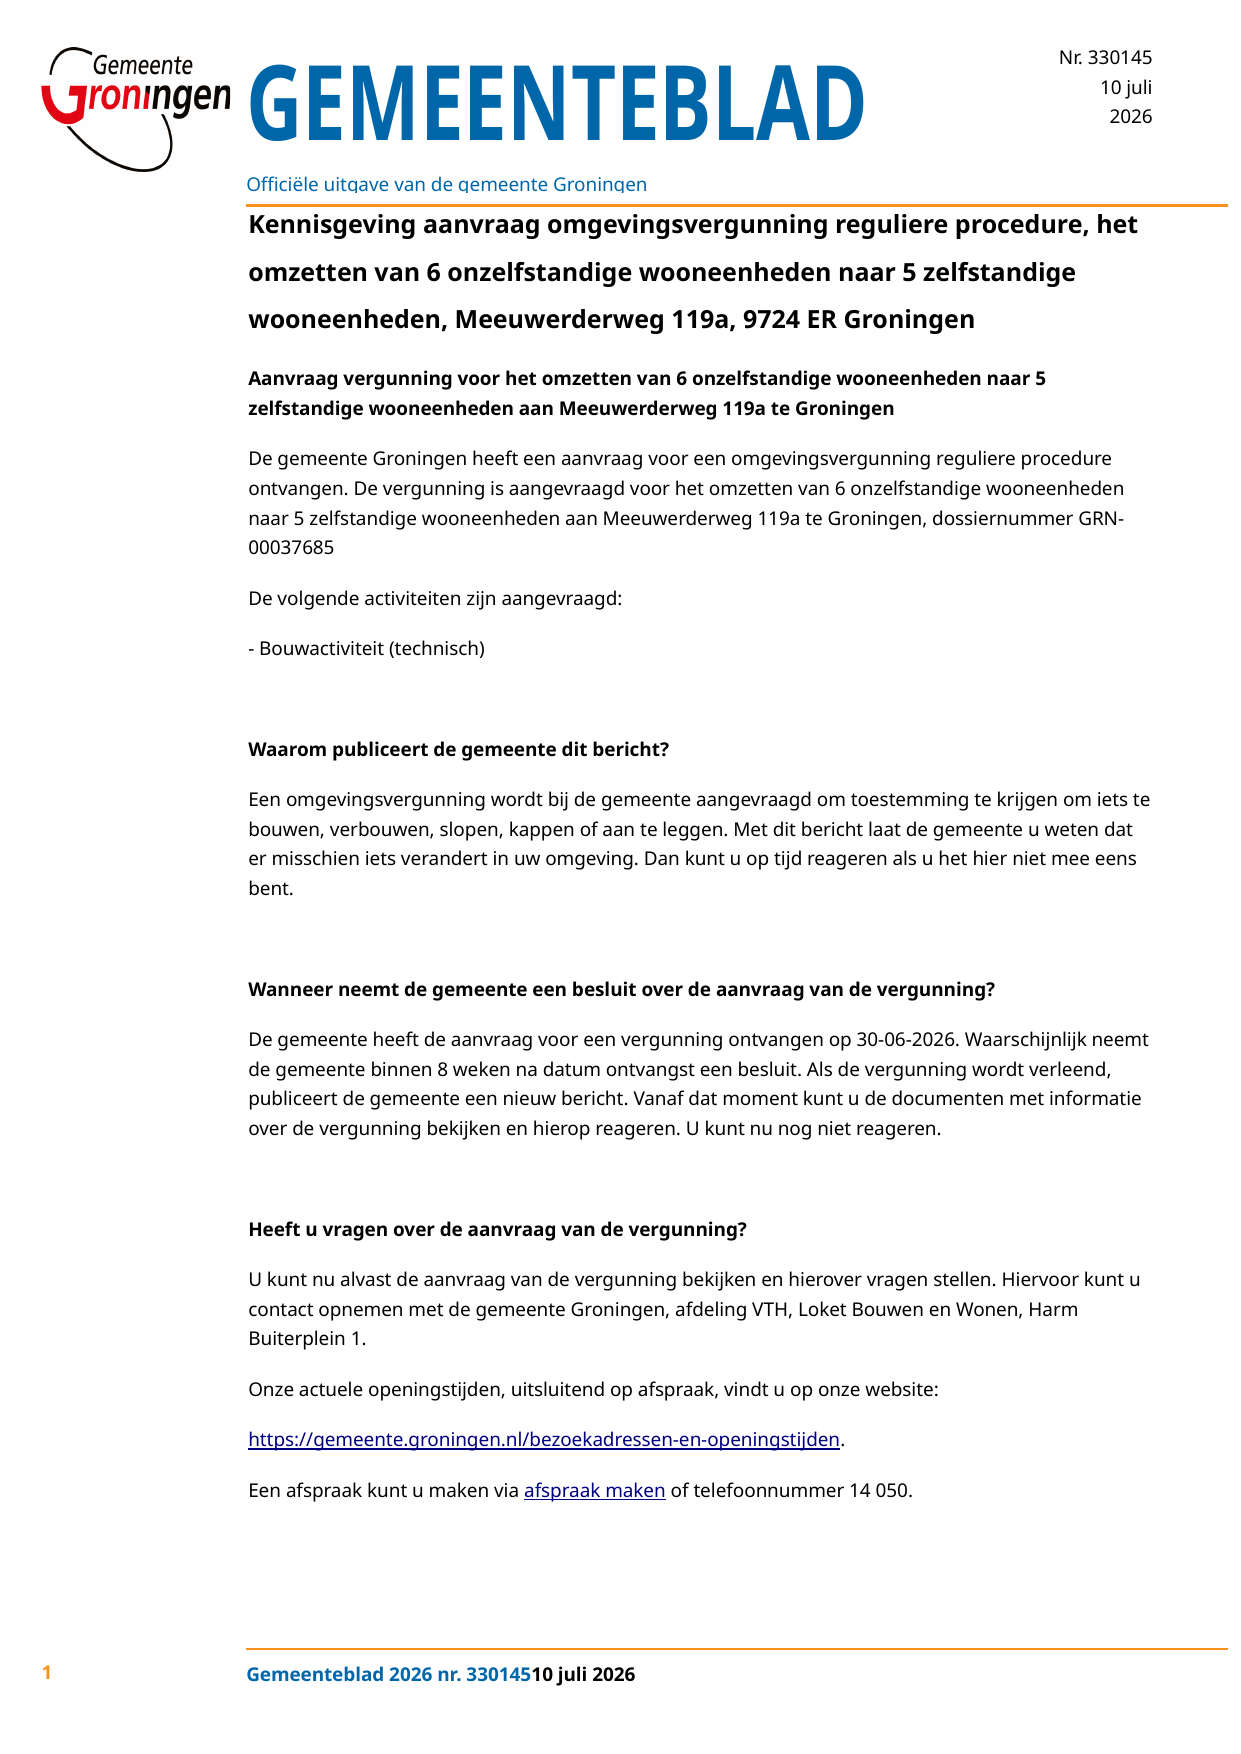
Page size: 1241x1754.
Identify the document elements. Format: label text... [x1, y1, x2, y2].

text Een omgevingsvergunning wordt bij de gemeente aangevraagd om toestemming te krijgen om iets te bouwen, verbouwen, slopen, kappen of aan te leggen. Met dit bericht laat de gemeente u weten dat er misschien iets verandert in uw omgeving. Dan kunt u op tijd reageren als u het hier niet mee eens bent. [248, 786, 1152, 901]
text Wanneer neemt de gemeente een besluit over de aanvraag van de vergunning? [248, 976, 1152, 1002]
text De volgende activiteiten zijn aangevraagd: [248, 585, 1152, 610]
text De gemeente Groningen heeft een aanvraag voor een omgevingsvergunning reguliere procedure ontvangen. De vergunning is aangevraagd voor het omzetten van 6 onzelfstandige wooneenheden naar 5 zelfstandige wooneenheden aan Meeuwerderweg 119a te Groningen, dossiernummer GRN-00037685 [248, 446, 1152, 560]
text https://gemeente.groningen.nl/bezoekadressen-en-openingstijden. [248, 1426, 1152, 1452]
text Kennisgeving aanvraag omgevingsvergunning reguliere procedure, het omzetten van 6 onzelfstandige wooneenheden naar 5 zelfstandige wooneenheden, Meeuwerderweg 119a, 9724 ER Groningen [248, 207, 1152, 336]
text Waarom publiceert de gemeente dit bericht? [248, 736, 1152, 762]
picture [41, 47, 231, 172]
text - Bouwactiviteit (technisch) [248, 635, 1152, 661]
text U kunt nu alvast de aanvraag van de vergunning bekijken en hierover vragen stellen. Hiervoor kunt u contact opnemen met de gemeente Groningen, afdeling VTH, Loket Bouwen en Wonen, Harm Buiterplein 1. [248, 1266, 1152, 1351]
text Heeft u vragen over de aanvraag van de vergunning? [248, 1216, 1152, 1242]
text Een afspraak kunt u maken via afspraak maken of telefoonnummer 14 050. [248, 1477, 1152, 1502]
text Aanvraag vergunning voor het omzetten van 6 onzelfstandige wooneenheden naar 5 zelfstandige wooneenheden aan Meeuwerderweg 119a te Groningen [248, 366, 1152, 421]
text Onze actuele openingstijden, uitsluitend op afspraak, vindt u op onze website: [248, 1376, 1152, 1402]
text De gemeente heeft de aanvraag voor een vergunning ontvangen op 30-06-2026. Waarschijnlijk neemt de gemeente binnen 8 weken na datum ontvangst een besluit. Als de vergunning wordt verleend, publiceert de gemeente een nieuw bericht. Vanaf dat moment kunt u de documenten met informatie over de vergunning bekijken en hierop reageren. U kunt nu nog niet reageren. [248, 1026, 1152, 1141]
